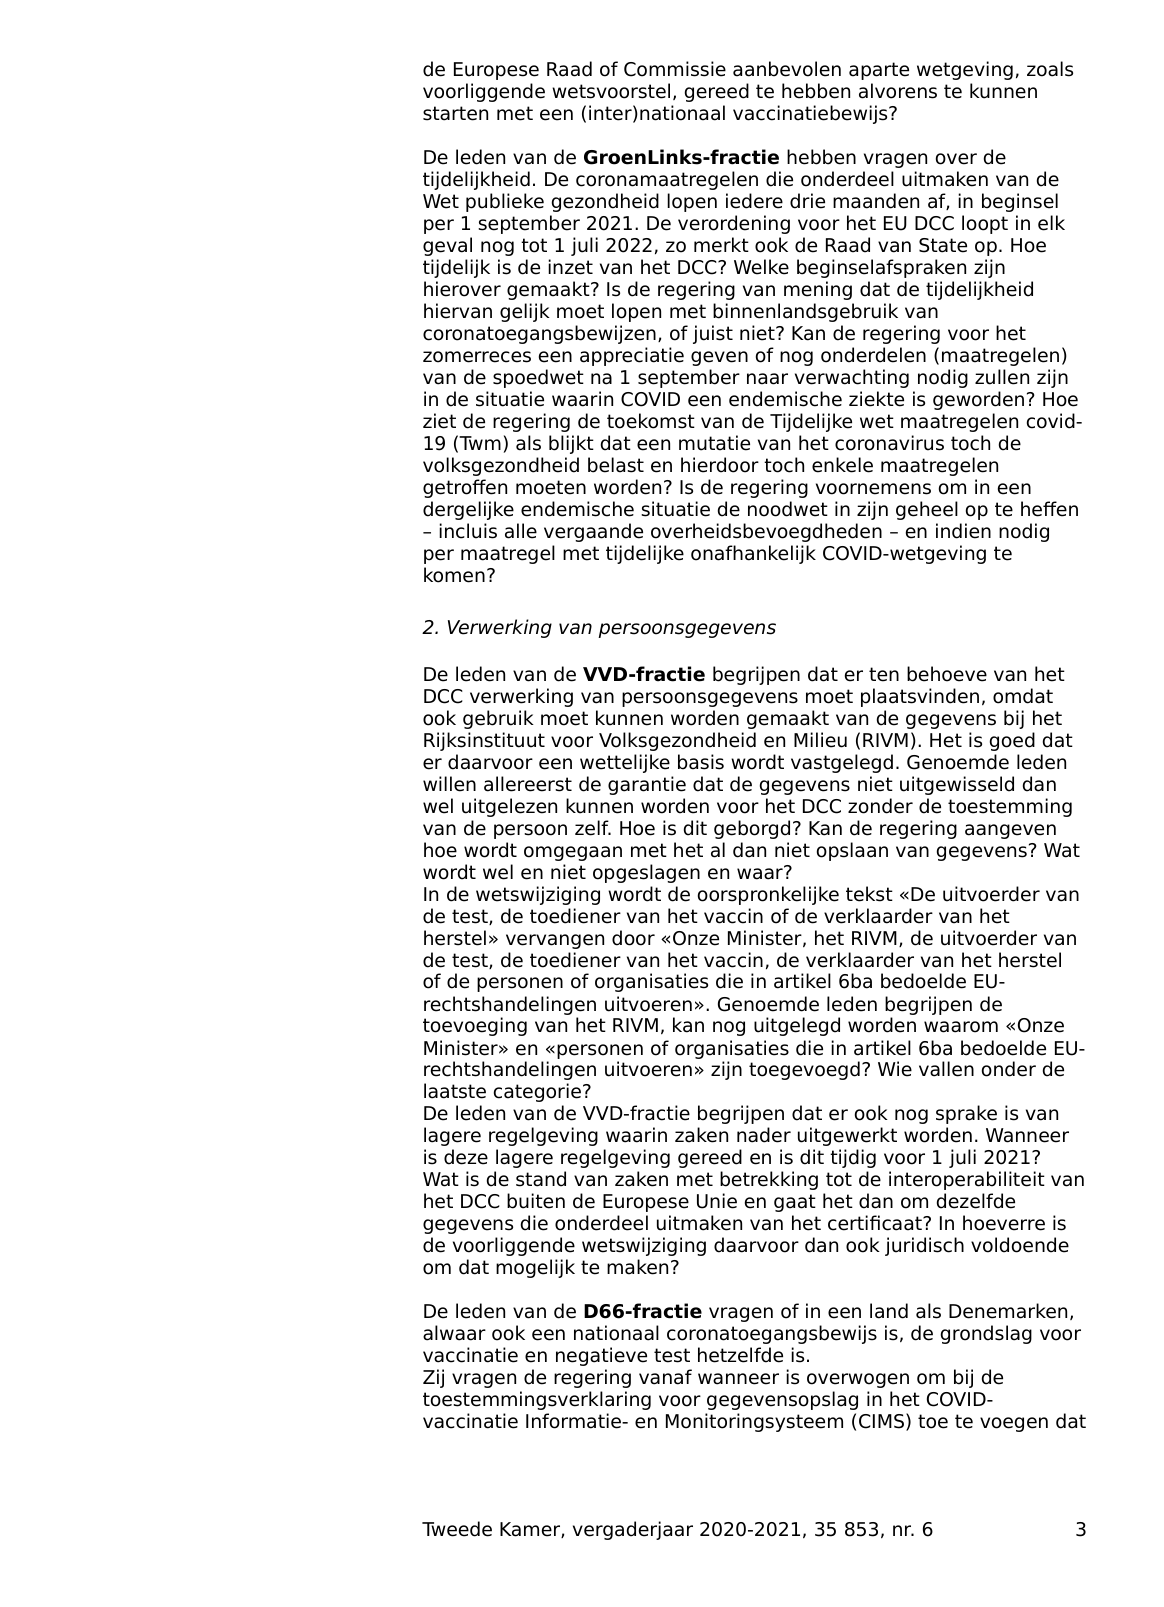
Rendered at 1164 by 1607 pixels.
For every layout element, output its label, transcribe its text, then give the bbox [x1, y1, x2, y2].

text de Europese Raad of Commissie aanbevolen aparte wetgeving, zoals voorliggende wetsvoorstel, gereed te hebben alvorens te kunnen starten met een (inter)nationaal vaccinatiebewijs? [422, 59, 1087, 125]
text De leden van de D66-fractie vragen of in een land als Denemarken, alwaar ook een nationaal coronatoegangsbewijs is, de grondslag voor vaccinatie en negatieve test hetzelfde is. [422, 1301, 1087, 1367]
text De leden van de GroenLinks-fractie hebben vragen over de tijdelijkheid. De coronamaatregelen die onderdeel uitmaken van de Wet publieke gezondheid lopen iedere drie maanden af, in beginsel per 1 september 2021. De verordening voor het EU DCC loopt in elk geval nog tot 1 juli 2022, zo merkt ook de Raad van State op. Hoe tijdelijk is de inzet van het DCC? Welke beginselafspraken zijn hierover gemaakt? Is de regering van mening dat de tijdelijkheid hiervan gelijk moet lopen met binnenlandsgebruik van coronatoegangsbewijzen, of juist niet? Kan de regering voor het zomerreces een appreciatie geven of nog onderdelen (maatregelen) van de spoedwet na 1 september naar verwachting nodig zullen zijn in de situatie waarin COVID een endemische ziekte is geworden? Hoe ziet de regering de toekomst van de Tijdelijke wet maatregelen covid-19 (Twm) als blijkt dat een mutatie van het coronavirus toch de volksgezondheid belast en hierdoor toch enkele maatregelen getroffen moeten worden? Is de regering voornemens om in een dergelijke endemische situatie de noodwet in zijn geheel op te heffen – incluis alle vergaande overheidsbevoegdheden – en indien nodig per maatregel met tijdelijke onafhankelijk COVID-wetgeving te komen? [422, 147, 1087, 587]
text In de wetswijziging wordt de oorspronkelijke tekst «De uitvoerder van de test, de toediener van het vaccin of de verklaarder van het herstel» vervangen door «Onze Minister, het RIVM, de uitvoerder van de test, de toediener van het vaccin, de verklaarder van het herstel of de personen of organisaties die in artikel 6ba bedoelde EU-rechtshandelingen uitvoeren». Genoemde leden begrijpen de toevoeging van het RIVM, kan nog uitgelegd worden waarom «Onze Minister» en «personen of organisaties die in artikel 6ba bedoelde EU-rechtshandelingen uitvoeren» zijn toegevoegd? Wie vallen onder de laatste categorie? [422, 883, 1087, 1103]
text De leden van de VVD-fractie begrijpen dat er ten behoeve van het DCC verwerking van persoonsgegevens moet plaatsvinden, omdat ook gebruik moet kunnen worden gemaakt van de gegevens bij het Rijksinstituut voor Volksgezondheid en Milieu (RIVM). Het is goed dat er daarvoor een wettelijke basis wordt vastgelegd. Genoemde leden willen allereerst de garantie dat de gegevens niet uitgewisseld dan wel uitgelezen kunnen worden voor het DCC zonder de toestemming van de persoon zelf. Hoe is dit geborgd? Kan de regering aangeven hoe wordt omgegaan met het al dan niet opslaan van gegevens? Wat wordt wel en niet opgeslagen en waar? [422, 664, 1087, 883]
text De leden van de VVD-fractie begrijpen dat er ook nog sprake is van lagere regelgeving waarin zaken nader uitgewerkt worden. Wanneer is deze lagere regelgeving gereed en is dit tijdig voor 1 juli 2021? [422, 1103, 1087, 1169]
text Wat is de stand van zaken met betrekking tot de interoperabiliteit van het DCC buiten de Europese Unie en gaat het dan om dezelfde gegevens die onderdeel uitmaken van het certificaat? In hoeverre is de voorliggende wetswijziging daarvoor dan ook juridisch voldoende om dat mogelijk te maken? [422, 1169, 1087, 1279]
subtitle 2. Verwerking van persoonsgegevens [422, 617, 1087, 639]
text Zij vragen de regering vanaf wanneer is overwogen om bij de toestemmingsverklaring voor gegevensopslag in het COVID-vaccinatie Informatie- en Monitoringsysteem (CIMS) toe te voegen dat [422, 1367, 1087, 1433]
